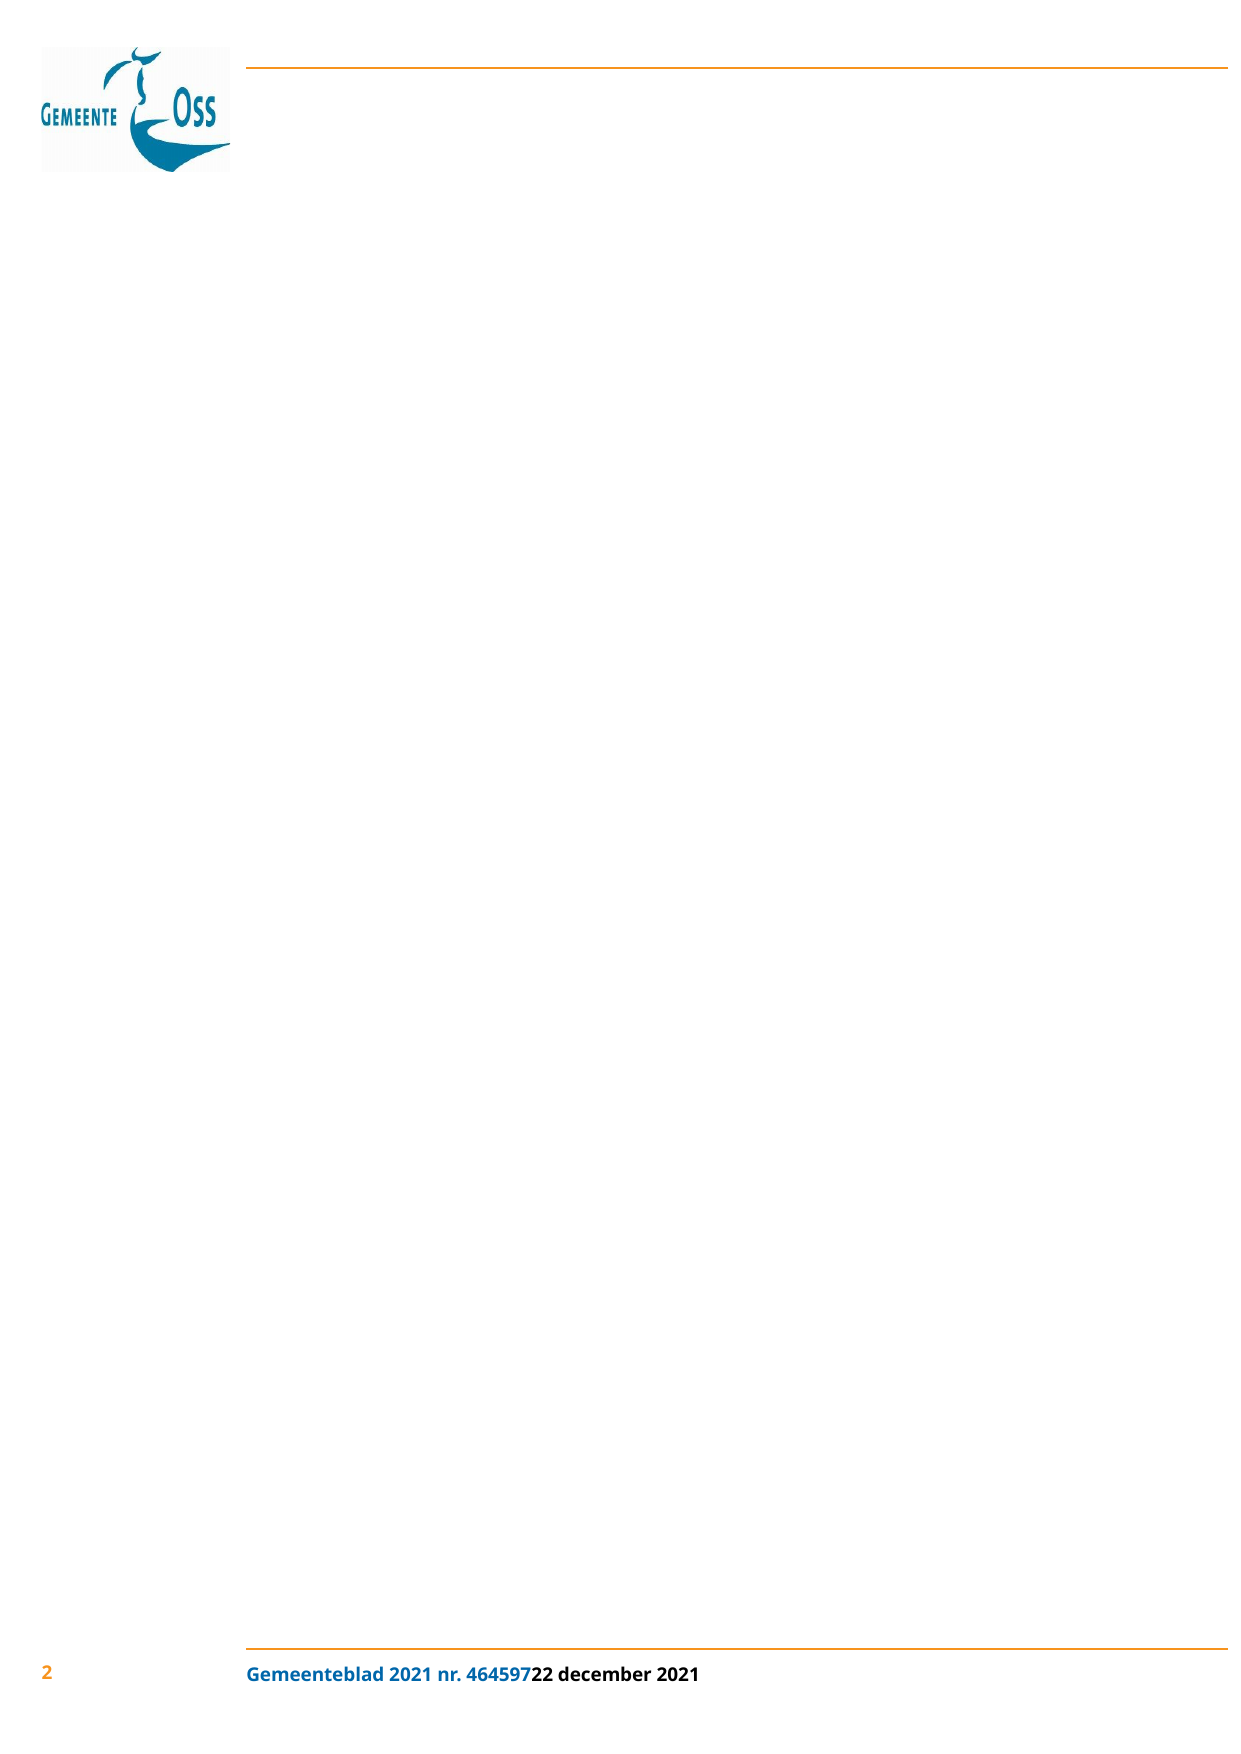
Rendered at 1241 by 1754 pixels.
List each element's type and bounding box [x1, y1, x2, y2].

picture [41, 47, 231, 172]
